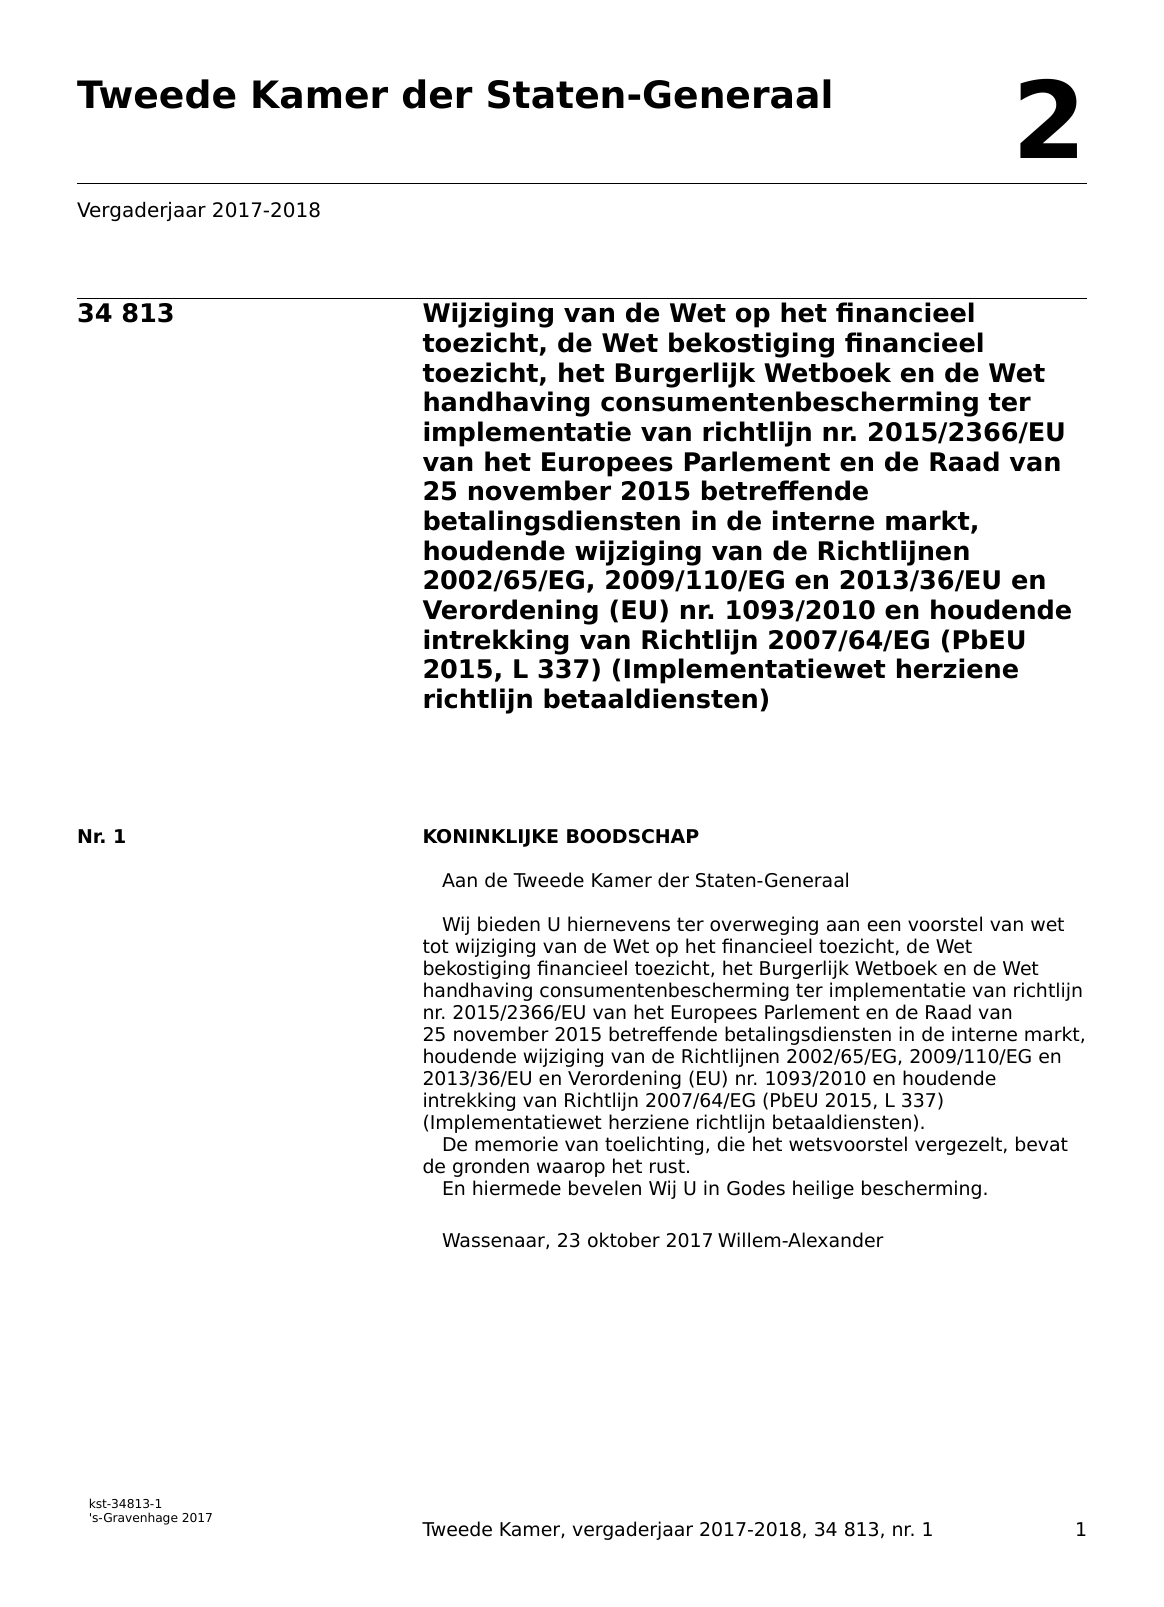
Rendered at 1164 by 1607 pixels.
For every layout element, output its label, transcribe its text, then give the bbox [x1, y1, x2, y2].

table_header Tweede Kamer der Staten-Generaal [77, 59, 886, 183]
text De memorie van toelichting, die het wetsvoorstel vergezelt, bevat de gronden waarop het rust. [422, 1134, 1087, 1178]
subtitle Nr. 1 KONINKLIJKE BOODSCHAP [77, 826, 1087, 848]
text Wij bieden U hiernevens ter overweging aan een voorstel van wet tot wijziging van de Wet op het financieel toezicht, de Wet bekostiging financieel toezicht, het Burgerlijk Wetboek en de Wet handhaving consumentenbescherming ter implementatie van richtlijn nr. 2015/2366/EU van het Europees Parlement en de Raad van 25 november 2015 betreffende betalingsdiensten in de interne markt, houdende wijziging van de Richtlijnen 2002/65/EG, 2009/110/EG en 2013/36/EU en Verordening (EU) nr. 1093/2010 en houdende intrekking van Richtlijn 2007/64/EG (PbEU 2015, L 337) (Implementatiewet herziene richtlijn betaaldiensten). [422, 914, 1087, 1134]
text kst-34813-1 [88, 1497, 323, 1511]
text Aan de Tweede Kamer der Staten-Generaal [422, 870, 1087, 892]
text 's-Gravenhage 2017 [88, 1511, 323, 1525]
text Wassenaar, 23 oktober 2017 Willem-Alexander [422, 1230, 1087, 1252]
subtitle 34 813 Wijziging van de Wet op het financieel toezicht, de Wet bekostiging financieel toezicht, het Burgerlijk Wetboek en de Wet handhaving consumentenbescherming ter implementatie van richtlijn nr. 2015/2366/EU van het Europees Parlement en de Raad van 25 november 2015 betreffende betalingsdiensten in de interne markt, houdende wijziging van de Richtlijnen 2002/65/EG, 2009/110/EG en 2013/36/EU en Verordening (EU) nr. 1093/2010 en houdende intrekking van Richtlijn 2007/64/EG (PbEU 2015, L 337) (Implementatiewet herziene richtlijn betaaldiensten) [77, 299, 1087, 714]
table_cell Vergaderjaar 2017-2018 [77, 184, 1087, 298]
table_header 2 [886, 59, 1087, 183]
text En hiermede bevelen Wij U in Godes heilige bescherming. [422, 1178, 1087, 1200]
